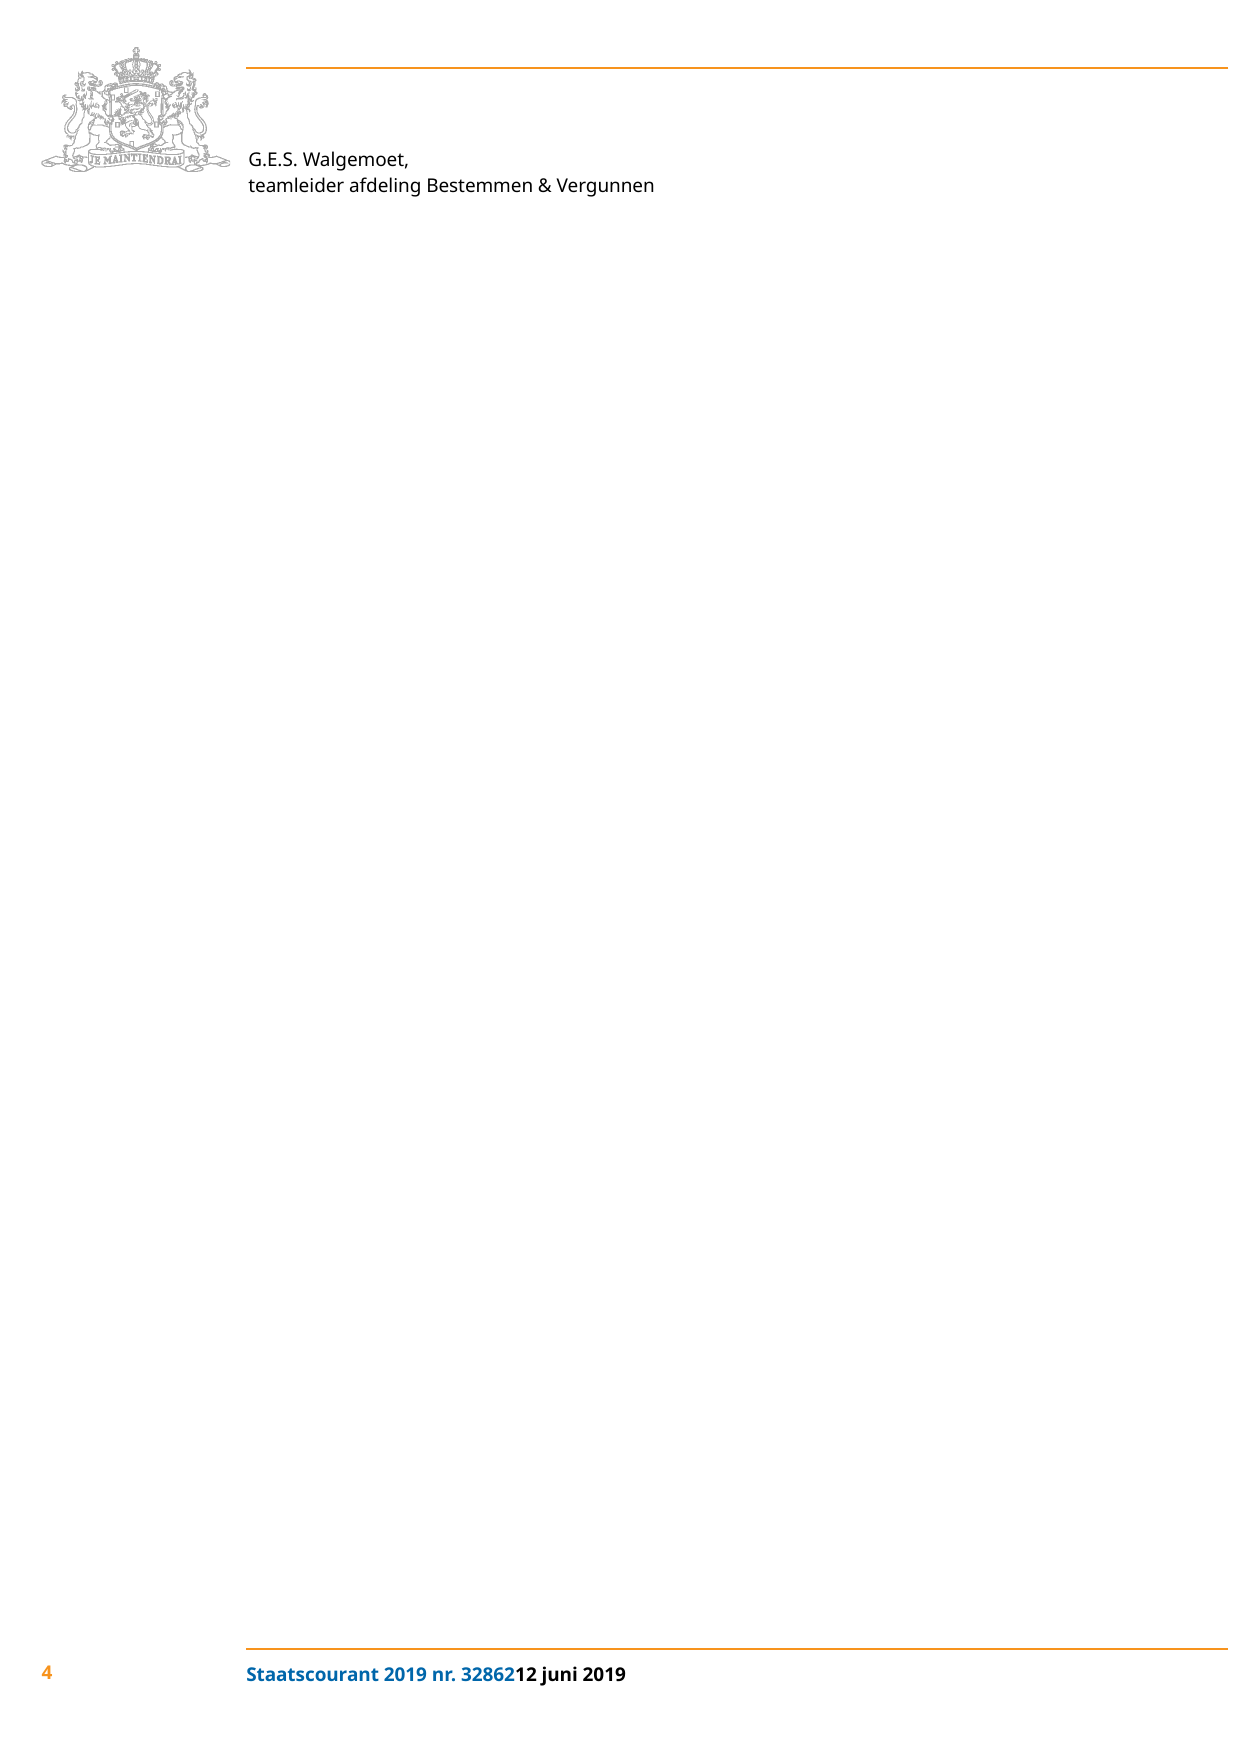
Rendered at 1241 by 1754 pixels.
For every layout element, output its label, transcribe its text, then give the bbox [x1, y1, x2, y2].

text teamleider afdeling Bestemmen & Vergunnen [248, 172, 1152, 198]
text G.E.S. Walgemoet, [248, 146, 1152, 172]
picture [41, 47, 231, 172]
